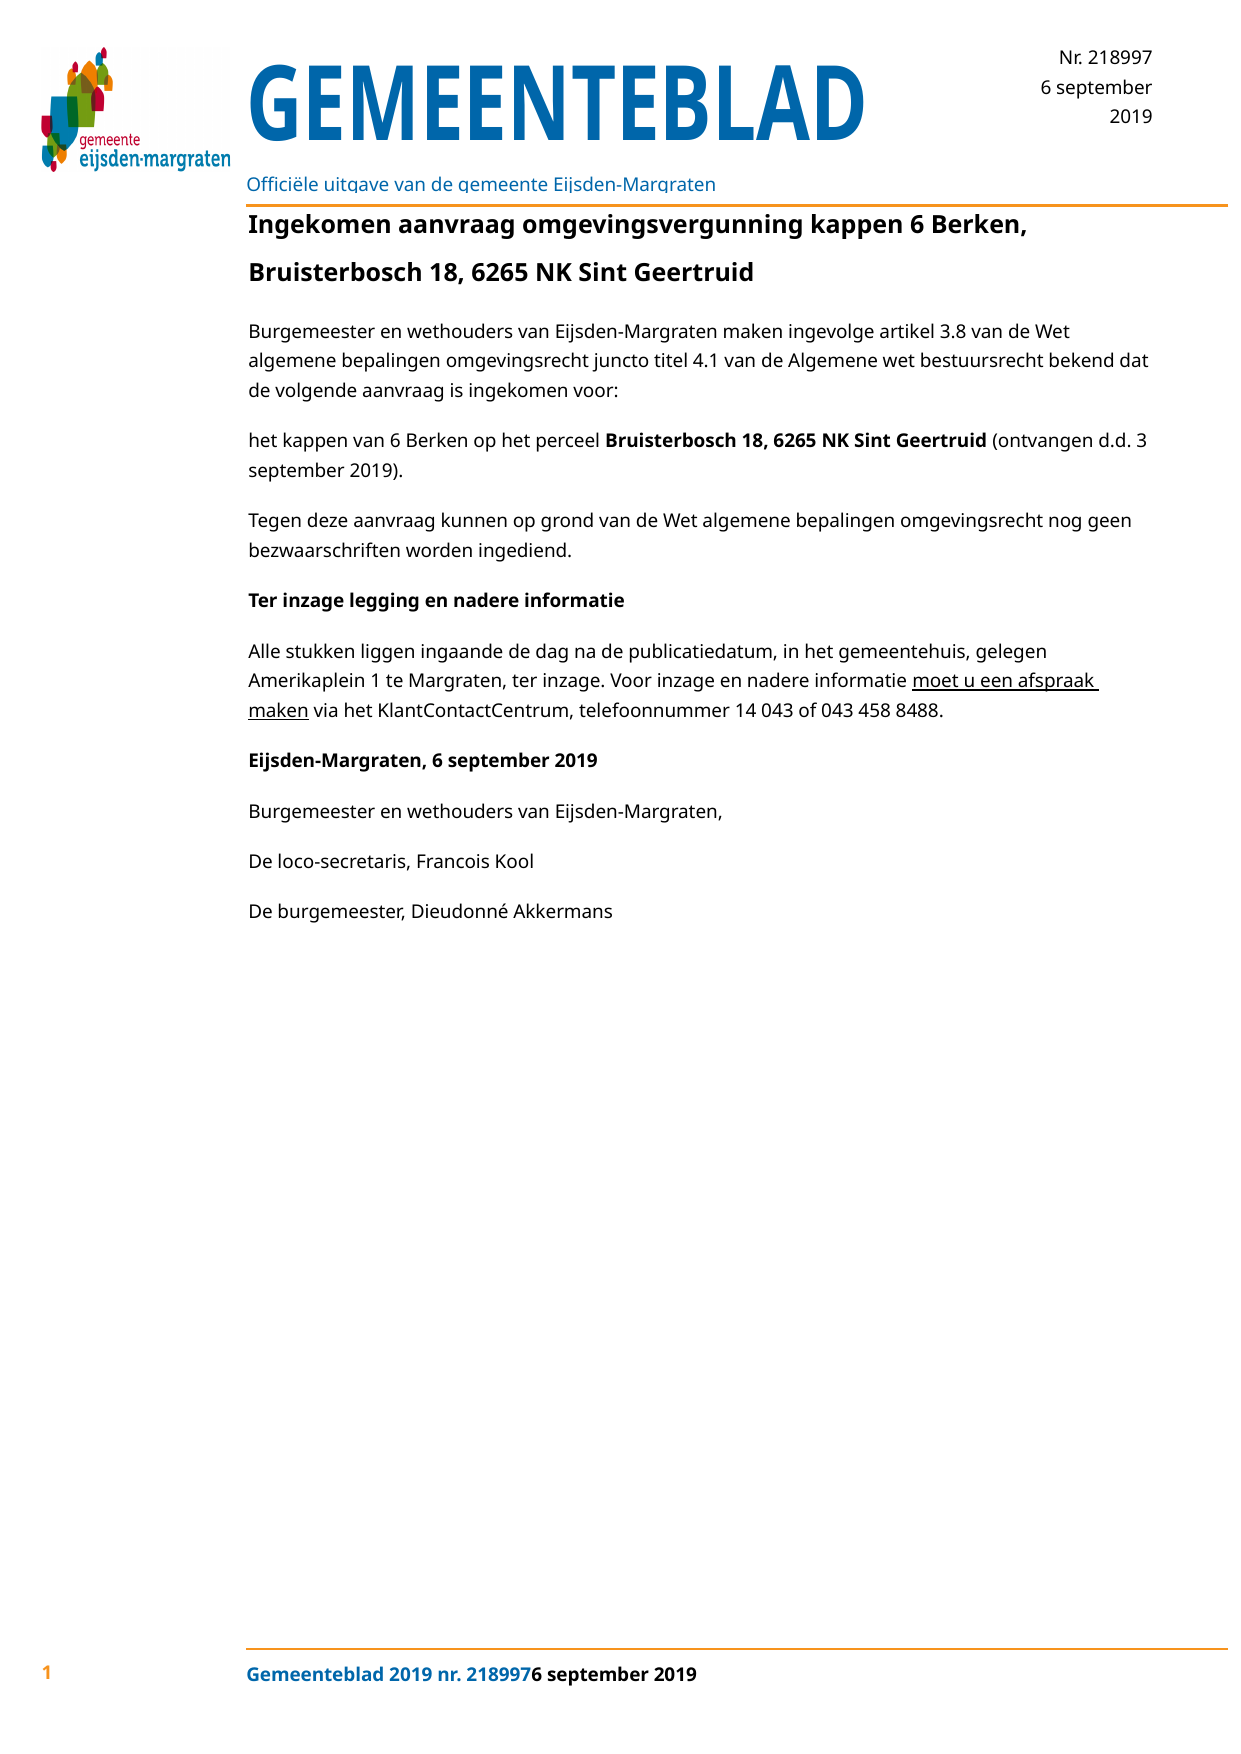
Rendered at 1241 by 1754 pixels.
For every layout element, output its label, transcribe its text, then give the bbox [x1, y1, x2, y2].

picture [41, 47, 231, 172]
text Eijsden-Margraten, 6 september 2019 [248, 747, 1152, 773]
text De burgemeester, Dieudonné Akkermans [248, 899, 1152, 924]
text Burgemeester en wethouders van Eijsden-Margraten, [248, 798, 1152, 824]
text Ingekomen aanvraag omgevingsvergunning kappen 6 Berken, Bruisterbosch 18, 6265 NK Sint Geertruid [248, 207, 1152, 288]
text Ter inzage legging en nadere informatie [248, 587, 1152, 613]
text Burgemeester en wethouders van Eijsden-Margraten maken ingevolge artikel 3.8 van de Wet algemene bepalingen omgevingsrecht juncto titel 4.1 van de Algemene wet bestuursrecht bekend dat de volgende aanvraag is ingekomen voor: [248, 318, 1152, 403]
text Tegen deze aanvraag kunnen op grond van de Wet algemene bepalingen omgevingsrecht nog geen bezwaarschriften worden ingediend. [248, 507, 1152, 563]
text De loco-secretaris, Francois Kool [248, 848, 1152, 874]
text het kappen van 6 Berken op het perceel Bruisterbosch 18, 6265 NK Sint Geertruid (ontvangen d.d. 3 september 2019). [248, 427, 1152, 483]
text Alle stukken liggen ingaande de dag na de publicatiedatum, in het gemeentehuis, gelegen Amerikaplein 1 te Margraten, ter inzage. Voor inzage en nadere informatie moet u een afspraak maken via het KlantContactCentrum, telefoonnummer 14 043 of 043 458 8488. [248, 638, 1152, 723]
